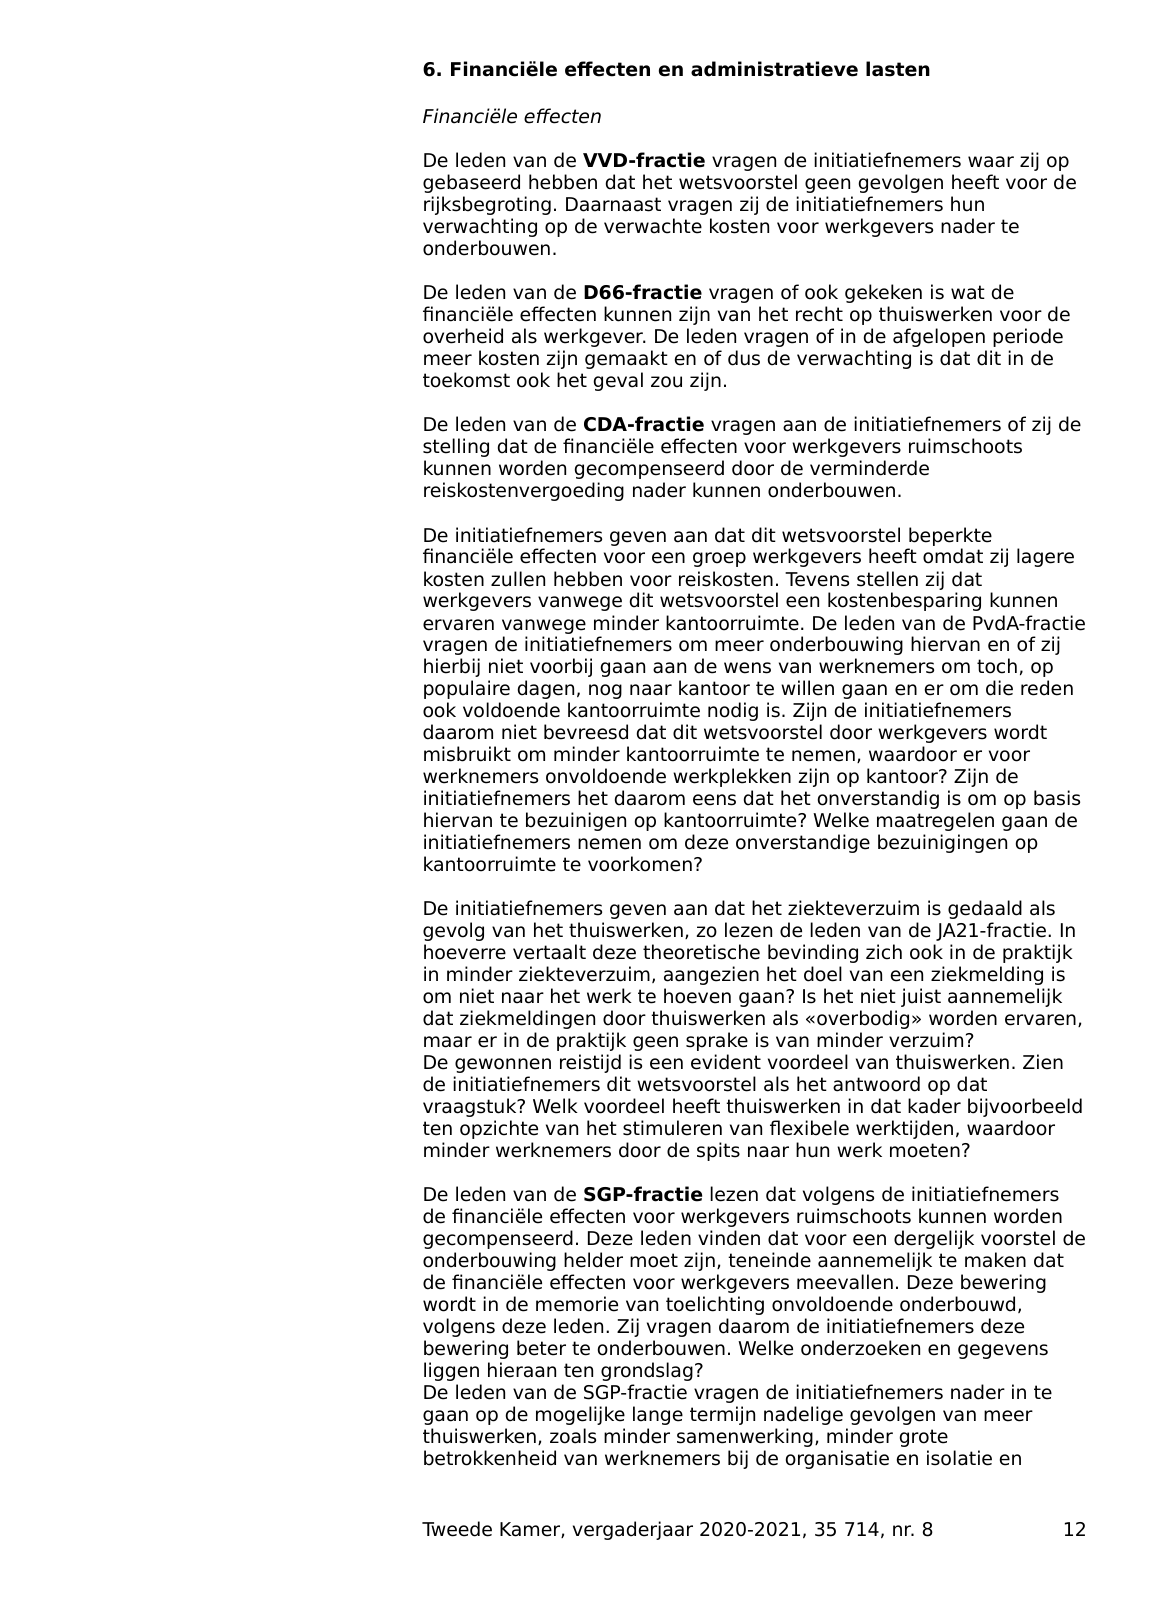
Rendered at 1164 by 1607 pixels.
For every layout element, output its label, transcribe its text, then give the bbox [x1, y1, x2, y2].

text De initiatiefnemers geven aan dat het ziekteverzuim is gedaald als gevolg van het thuiswerken, zo lezen de leden van de JA21-fractie. In hoeverre vertaalt deze theoretische bevinding zich ook in de praktijk in minder ziekteverzuim, aangezien het doel van een ziekmelding is om niet naar het werk te hoeven gaan? Is het niet juist aannemelijk dat ziekmeldingen door thuiswerken als «overbodig» worden ervaren, maar er in de praktijk geen sprake is van minder verzuim? [422, 898, 1087, 1052]
text De leden van de D66-fractie vragen of ook gekeken is wat de financiële effecten kunnen zijn van het recht op thuiswerken voor de overheid als werkgever. De leden vragen of in de afgelopen periode meer kosten zijn gemaakt en of dus de verwachting is dat dit in de toekomst ook het geval zou zijn. [422, 282, 1087, 392]
subtitle Financiële effecten [422, 106, 1087, 128]
text De leden van de SGP-fractie lezen dat volgens de initiatiefnemers de financiële effecten voor werkgevers ruimschoots kunnen worden gecompenseerd. Deze leden vinden dat voor een dergelijk voorstel de onderbouwing helder moet zijn, teneinde aannemelijk te maken dat de financiële effecten voor werkgevers meevallen. Deze bewering wordt in de memorie van toelichting onvoldoende onderbouwd, volgens deze leden. Zij vragen daarom de initiatiefnemers deze bewering beter te onderbouwen. Welke onderzoeken en gegevens liggen hieraan ten grondslag? [422, 1184, 1087, 1382]
text De leden van de CDA-fractie vragen aan de initiatiefnemers of zij de stelling dat de financiële effecten voor werkgevers ruimschoots kunnen worden gecompenseerd door de verminderde reiskostenvergoeding nader kunnen onderbouwen. [422, 414, 1087, 502]
text De leden van de SGP-fractie vragen de initiatiefnemers nader in te gaan op de mogelijke lange termijn nadelige gevolgen van meer thuiswerken, zoals minder samenwerking, minder grote betrokkenheid van werknemers bij de organisatie en isolatie en [422, 1382, 1087, 1470]
text De leden van de VVD-fractie vragen de initiatiefnemers waar zij op gebaseerd hebben dat het wetsvoorstel geen gevolgen heeft voor de rijksbegroting. Daarnaast vragen zij de initiatiefnemers hun verwachting op de verwachte kosten voor werkgevers nader te onderbouwen. [422, 150, 1087, 260]
subtitle 6. Financiële effecten en administratieve lasten [422, 59, 1087, 81]
text De gewonnen reistijd is een evident voordeel van thuiswerken. Zien de initiatiefnemers dit wetsvoorstel als het antwoord op dat vraagstuk? Welk voordeel heeft thuiswerken in dat kader bijvoorbeeld ten opzichte van het stimuleren van flexibele werktijden, waardoor minder werknemers door de spits naar hun werk moeten? [422, 1052, 1087, 1162]
text De initiatiefnemers geven aan dat dit wetsvoorstel beperkte financiële effecten voor een groep werkgevers heeft omdat zij lagere kosten zullen hebben voor reiskosten. Tevens stellen zij dat werkgevers vanwege dit wetsvoorstel een kostenbesparing kunnen ervaren vanwege minder kantoorruimte. De leden van de PvdA-fractie vragen de initiatiefnemers om meer onderbouwing hiervan en of zij hierbij niet voorbij gaan aan de wens van werknemers om toch, op populaire dagen, nog naar kantoor te willen gaan en er om die reden ook voldoende kantoorruimte nodig is. Zijn de initiatiefnemers daarom niet bevreesd dat dit wetsvoorstel door werkgevers wordt misbruikt om minder kantoorruimte te nemen, waardoor er voor werknemers onvoldoende werkplekken zijn op kantoor? Zijn de initiatiefnemers het daarom eens dat het onverstandig is om op basis hiervan te bezuinigen op kantoorruimte? Welke maatregelen gaan de initiatiefnemers nemen om deze onverstandige bezuinigingen op kantoorruimte te voorkomen? [422, 524, 1087, 876]
